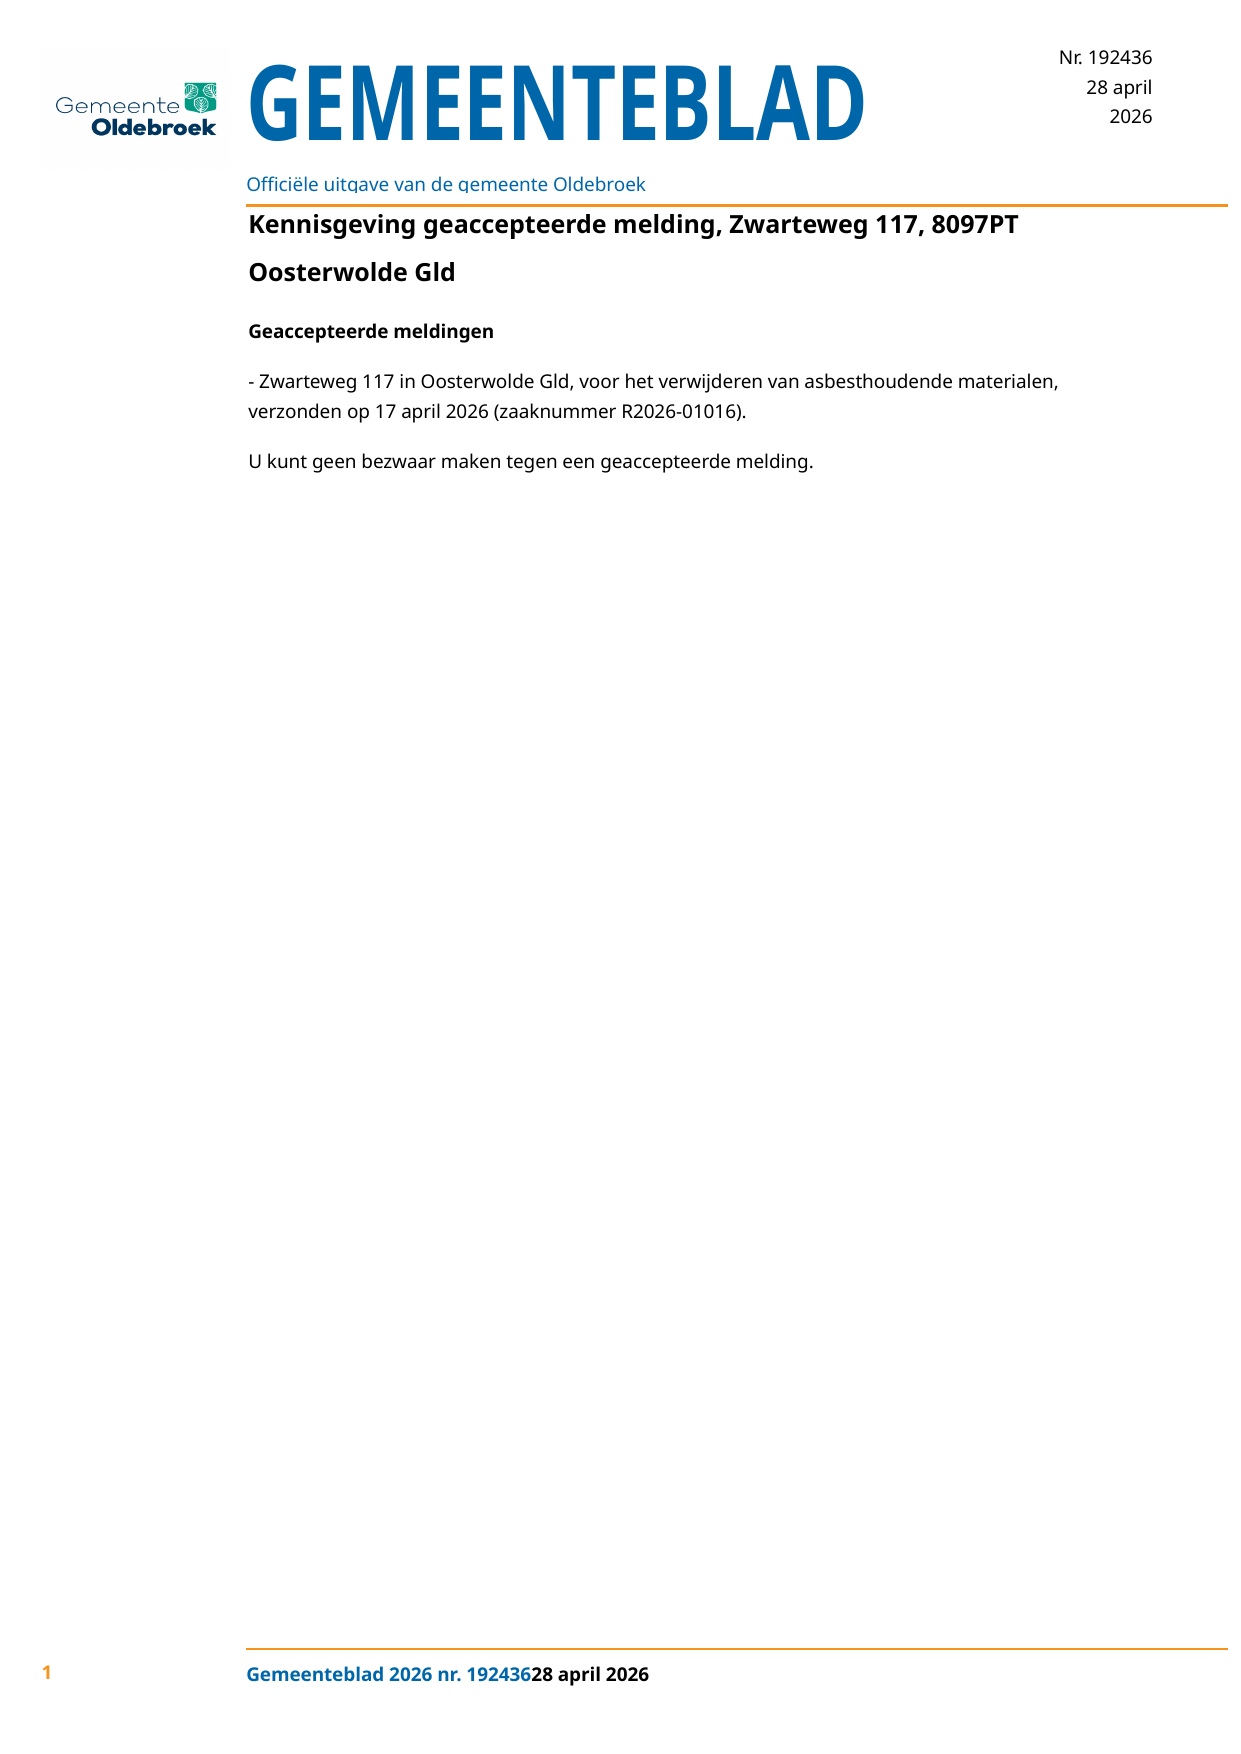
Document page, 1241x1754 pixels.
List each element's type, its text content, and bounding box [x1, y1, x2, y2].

text Kennisgeving geaccepteerde melding, Zwarteweg 117, 8097PT Oosterwolde Gld [248, 207, 1152, 288]
text Geaccepteerde meldingen [248, 318, 1152, 344]
text U kunt geen bezwaar maken tegen een geaccepteerde melding. [248, 448, 1152, 474]
text - Zwarteweg 117 in Oosterwolde Gld, voor het verwijderen van asbesthoudende materialen, verzonden op 17 april 2026 (zaaknummer R2026-01016). [248, 368, 1152, 424]
picture [41, 47, 231, 172]
